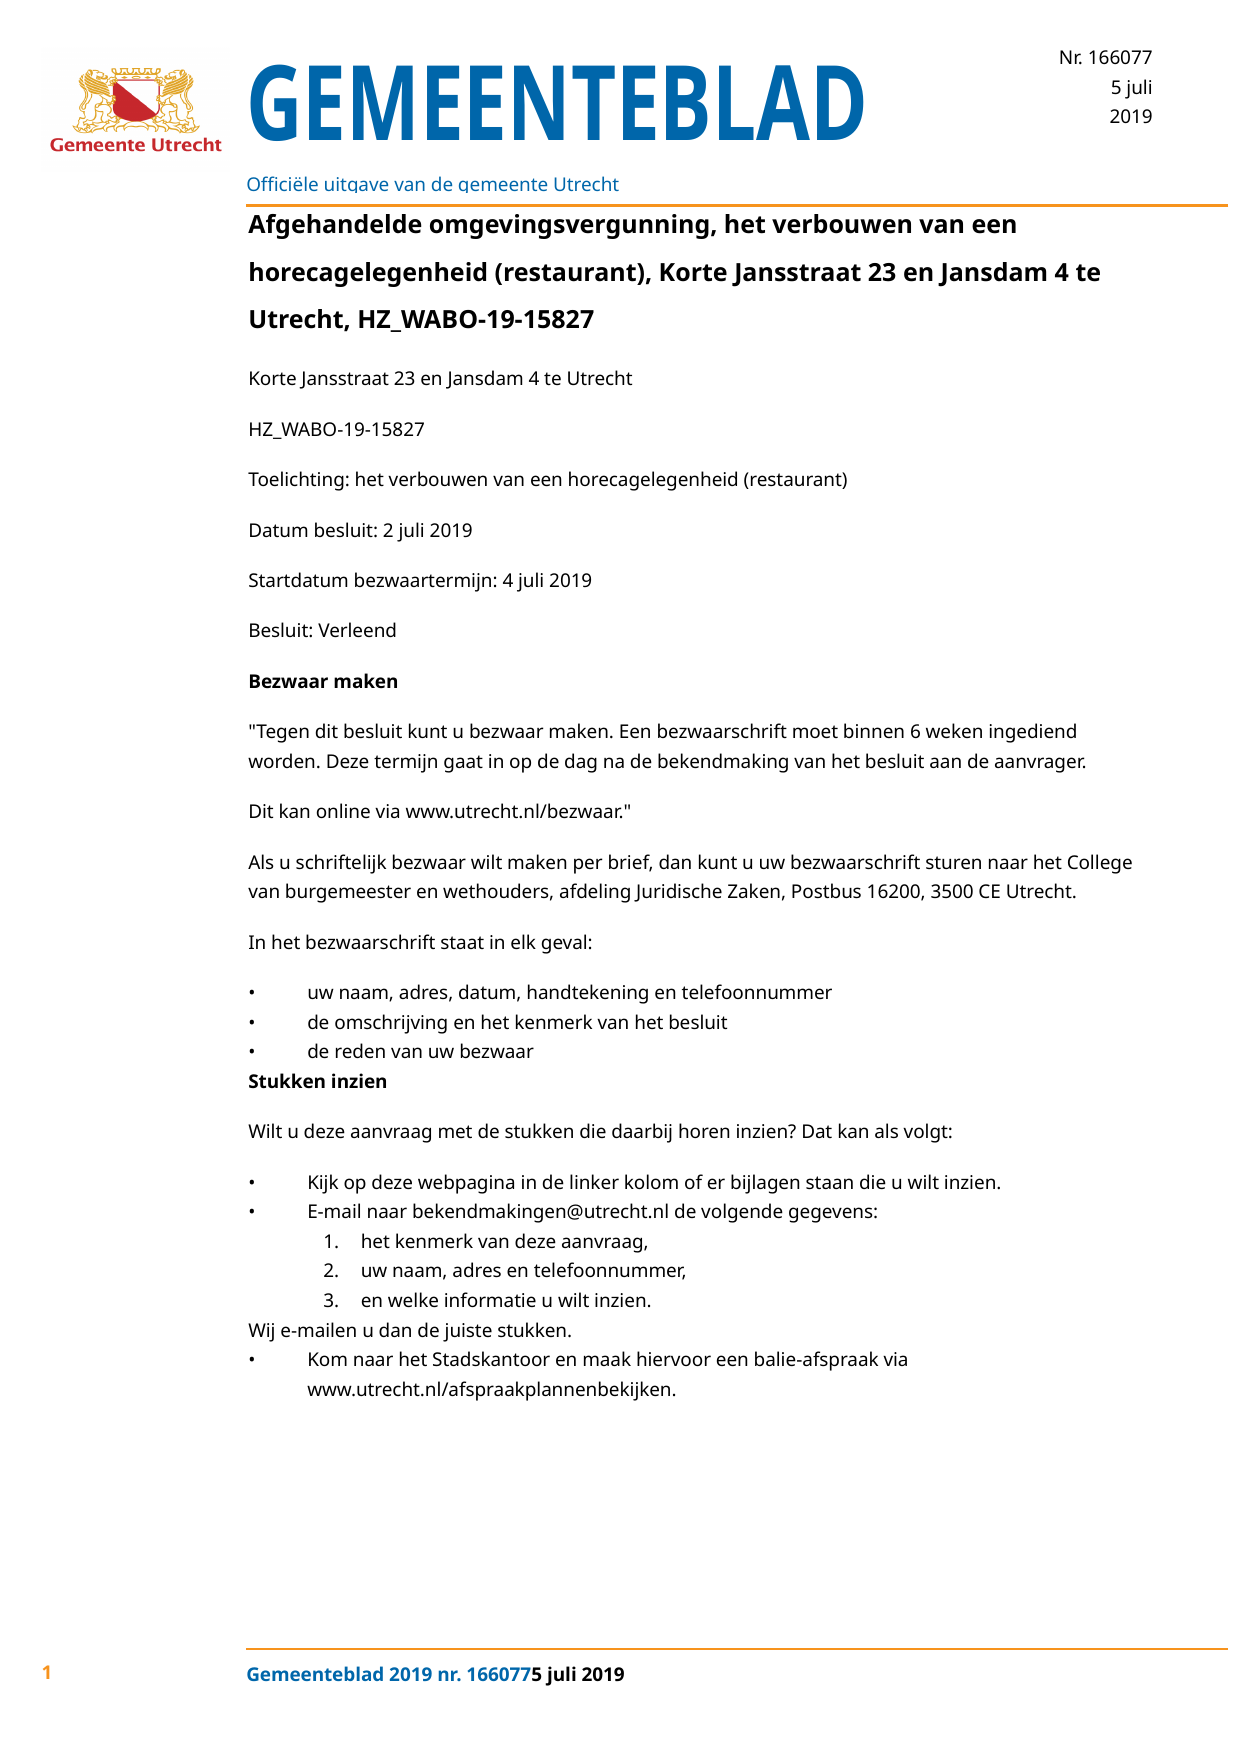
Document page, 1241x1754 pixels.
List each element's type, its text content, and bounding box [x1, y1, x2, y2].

text Toelichting: het verbouwen van een horecagelegenheid (restaurant) [248, 466, 1152, 492]
list Kom naar het Stadskantoor en maak hiervoor een balie-afspraak via www.utrecht.nl/afspraakplannenbekijken. [248, 1346, 1152, 1402]
text Korte Jansstraat 23 en Jansdam 4 te Utrecht [248, 366, 1152, 391]
list Kijk op deze webpagina in de linker kolom of er bijlagen staan die u wilt inzien. [248, 1169, 1152, 1194]
picture [41, 47, 231, 172]
text Startdatum bezwaartermijn: 4 juli 2019 [248, 567, 1152, 593]
list uw naam, adres, datum, handtekening en telefoonnummer [248, 979, 1152, 1005]
text Wij e-mailen u dan de juiste stukken. [248, 1317, 1152, 1342]
list de omschrijving en het kenmerk van het besluit [248, 1009, 1152, 1034]
text Wilt u deze aanvraag met de stukken die daarbij horen inzien? Dat kan als volgt: [248, 1118, 1152, 1144]
text HZ_WABO-19-15827 [248, 416, 1152, 442]
text Dit kan online via www.utrecht.nl/bezwaar." [248, 798, 1152, 824]
text Als u schriftelijk bezwaar wilt maken per brief, dan kunt u uw bezwaarschrift sturen naar het College van burgemeester en wethouders, afdeling Juridische Zaken, Postbus 16200, 3500 CE Utrecht. [248, 849, 1152, 904]
list de reden van uw bezwaar [248, 1038, 1152, 1064]
text Afgehandelde omgevingsvergunning, het verbouwen van een horecagelegenheid (restaurant), Korte Jansstraat 23 en Jansdam 4 te Utrecht, HZ_WABO-19-15827 [248, 207, 1152, 336]
text Bezwaar maken [248, 668, 1152, 694]
list uw naam, adres en telefoonnummer, [323, 1258, 1152, 1283]
text Stukken inzien [248, 1068, 1152, 1094]
text "Tegen dit besluit kunt u bezwaar maken. Een bezwaarschrift moet binnen 6 weken ingediend worden. Deze termijn gaat in op de dag na de bekendmaking van het besluit aan de aanvrager. [248, 718, 1152, 774]
list E-mail naar bekendmakingen@utrecht.nl de volgende gegevens: [248, 1198, 1152, 1224]
text In het bezwaarschrift staat in elk geval: [248, 929, 1152, 954]
list het kenmerk van deze aanvraag, [323, 1228, 1152, 1254]
list en welke informatie u wilt inzien. [323, 1287, 1152, 1313]
text Besluit: Verleend [248, 618, 1152, 643]
text Datum besluit: 2 juli 2019 [248, 517, 1152, 542]
